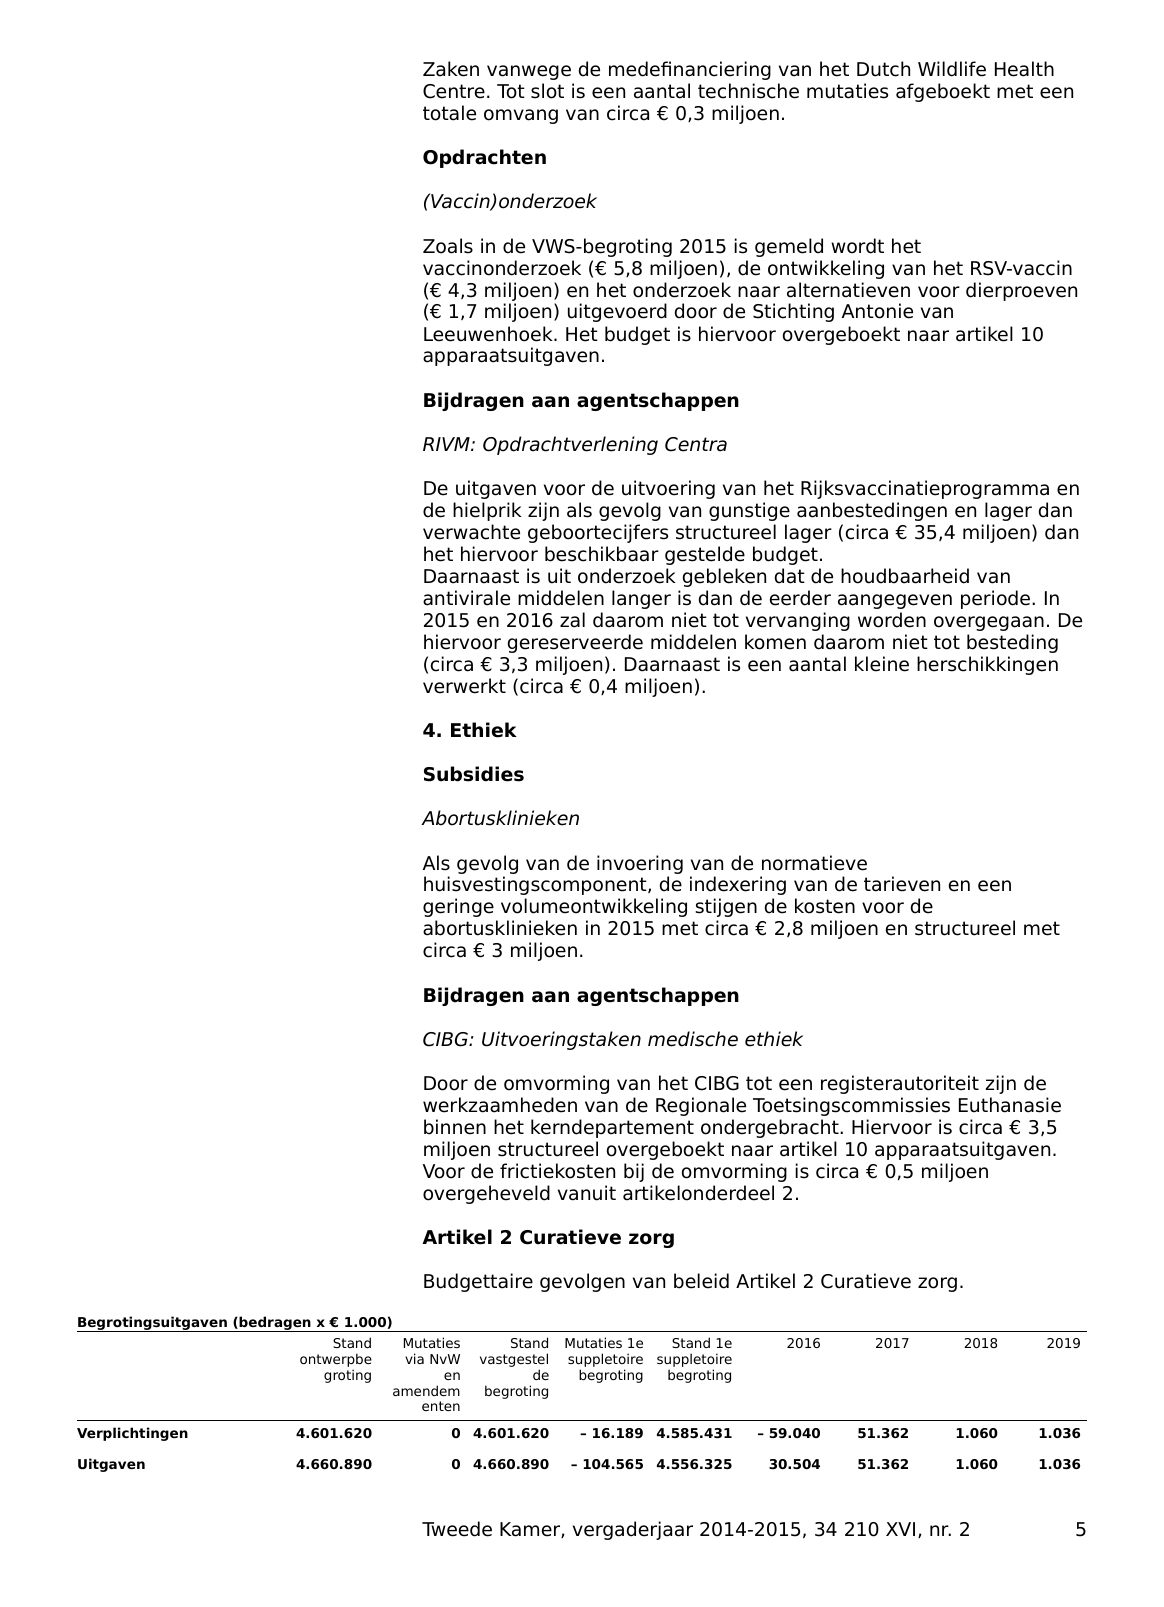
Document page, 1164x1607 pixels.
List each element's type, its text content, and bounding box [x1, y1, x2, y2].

table_cell 1.036 [1004, 1421, 1087, 1441]
table_cell 2019 [1004, 1332, 1087, 1420]
table_cell Stand vastgestelde begroting [466, 1332, 555, 1420]
text Budgettaire gevolgen van beleid Artikel 2 Curatieve zorg. [422, 1271, 1087, 1293]
subtitle Subsidies [422, 764, 1087, 786]
subtitle RIVM: Opdrachtverlening Centra [422, 434, 1087, 456]
subtitle (Vaccin)onderzoek [422, 191, 1087, 213]
table_cell 2016 [738, 1332, 827, 1420]
table_cell 2017 [827, 1332, 915, 1420]
table_cell Stand ontwerpbegroting [289, 1332, 378, 1420]
table_cell Stand 1e suppletoire begroting [650, 1332, 738, 1420]
subtitle Artikel 2 Curatieve zorg [422, 1227, 1087, 1249]
table_cell 51.362 [827, 1421, 915, 1441]
table_cell 4.556.325 [650, 1457, 738, 1473]
table_cell [555, 1441, 649, 1457]
subtitle Opdrachten [422, 147, 1087, 169]
table_cell – 59.040 [738, 1421, 827, 1441]
table_cell 4.601.620 [466, 1421, 555, 1441]
text De uitgaven voor de uitvoering van het Rijksvaccinatieprogramma en de hielprik zijn als gevolg van gunstige aanbestedingen en lager dan verwachte geboortecijfers structureel lager (circa € 35,4 miljoen) dan het hiervoor beschikbaar gestelde budget. [422, 478, 1087, 566]
table_cell 0 [378, 1457, 466, 1473]
table_cell Verplichtingen [77, 1421, 289, 1441]
table_cell [77, 1332, 289, 1420]
table_cell 1.060 [915, 1421, 1004, 1441]
table_cell 4.601.620 [289, 1421, 378, 1441]
table_cell [466, 1441, 555, 1457]
table_cell 51.362 [827, 1457, 915, 1473]
subtitle Bijdragen aan agentschappen [422, 984, 1087, 1006]
table_cell 0 [378, 1421, 466, 1441]
table_cell – 104.565 [555, 1457, 649, 1473]
table_cell [289, 1441, 378, 1457]
table_cell [827, 1441, 915, 1457]
text Zaken vanwege de medefinanciering van het Dutch Wildlife Health Centre. Tot slot is een aantal technische mutaties afgeboekt met een totale omvang van circa € 0,3 miljoen. [422, 59, 1087, 125]
table_cell [915, 1441, 1004, 1457]
subtitle Bijdragen aan agentschappen [422, 389, 1087, 412]
table_cell 1.060 [915, 1457, 1004, 1473]
table_cell Mutaties 1e suppletoire begroting [555, 1332, 649, 1420]
subtitle CIBG: Uitvoeringstaken medische ethiek [422, 1029, 1087, 1051]
table_header Begrotingsuitgaven (bedragen x € 1.000) [77, 1315, 1087, 1331]
text Als gevolg van de invoering van de normatieve huisvestingscomponent, de indexering van de tarieven en een geringe volumeontwikkeling stijgen de kosten voor de abortusklinieken in 2015 met circa € 2,8 miljoen en structureel met circa € 3 miljoen. [422, 852, 1087, 962]
text Daarnaast is uit onderzoek gebleken dat de houdbaarheid van antivirale middelen langer is dan de eerder aangegeven periode. In 2015 en 2016 zal daarom niet tot vervanging worden overgegaan. De hiervoor gereserveerde middelen komen daarom niet tot besteding (circa € 3,3 miljoen). Daarnaast is een aantal kleine herschikkingen verwerkt (circa € 0,4 miljoen). [422, 566, 1087, 698]
table_cell 30.504 [738, 1457, 827, 1473]
text Door de omvorming van het CIBG tot een registerautoriteit zijn de werkzaamheden van de Regionale Toetsingscommissies Euthanasie binnen het kerndepartement ondergebracht. Hiervoor is circa € 3,5 miljoen structureel overgeboekt naar artikel 10 apparaatsuitgaven. Voor de frictiekosten bij de omvorming is circa € 0,5 miljoen overgeheveld vanuit artikelonderdeel 2. [422, 1073, 1087, 1205]
table_cell [77, 1441, 289, 1457]
table_cell 1.036 [1004, 1457, 1087, 1473]
table_cell [378, 1441, 466, 1457]
table_cell 4.585.431 [650, 1421, 738, 1441]
table_cell 2018 [915, 1332, 1004, 1420]
table_cell Uitgaven [77, 1457, 289, 1473]
table_cell [738, 1441, 827, 1457]
table_cell Mutaties via NvW en amendementen [378, 1332, 466, 1420]
subtitle 4. Ethiek [422, 720, 1087, 742]
table_cell – 16.189 [555, 1421, 649, 1441]
table_cell [1004, 1441, 1087, 1457]
text Zoals in de VWS-begroting 2015 is gemeld wordt het vaccinonderzoek (€ 5,8 miljoen), de ontwikkeling van het RSV-vaccin (€ 4,3 miljoen) en het onderzoek naar alternatieven voor dierproeven (€ 1,7 miljoen) uitgevoerd door de Stichting Antonie van Leeuwenhoek. Het budget is hiervoor overgeboekt naar artikel 10 apparaatsuitgaven. [422, 236, 1087, 367]
table_cell [650, 1441, 738, 1457]
table_cell 4.660.890 [466, 1457, 555, 1473]
table_cell 4.660.890 [289, 1457, 378, 1473]
subtitle Abortusklinieken [422, 808, 1087, 830]
